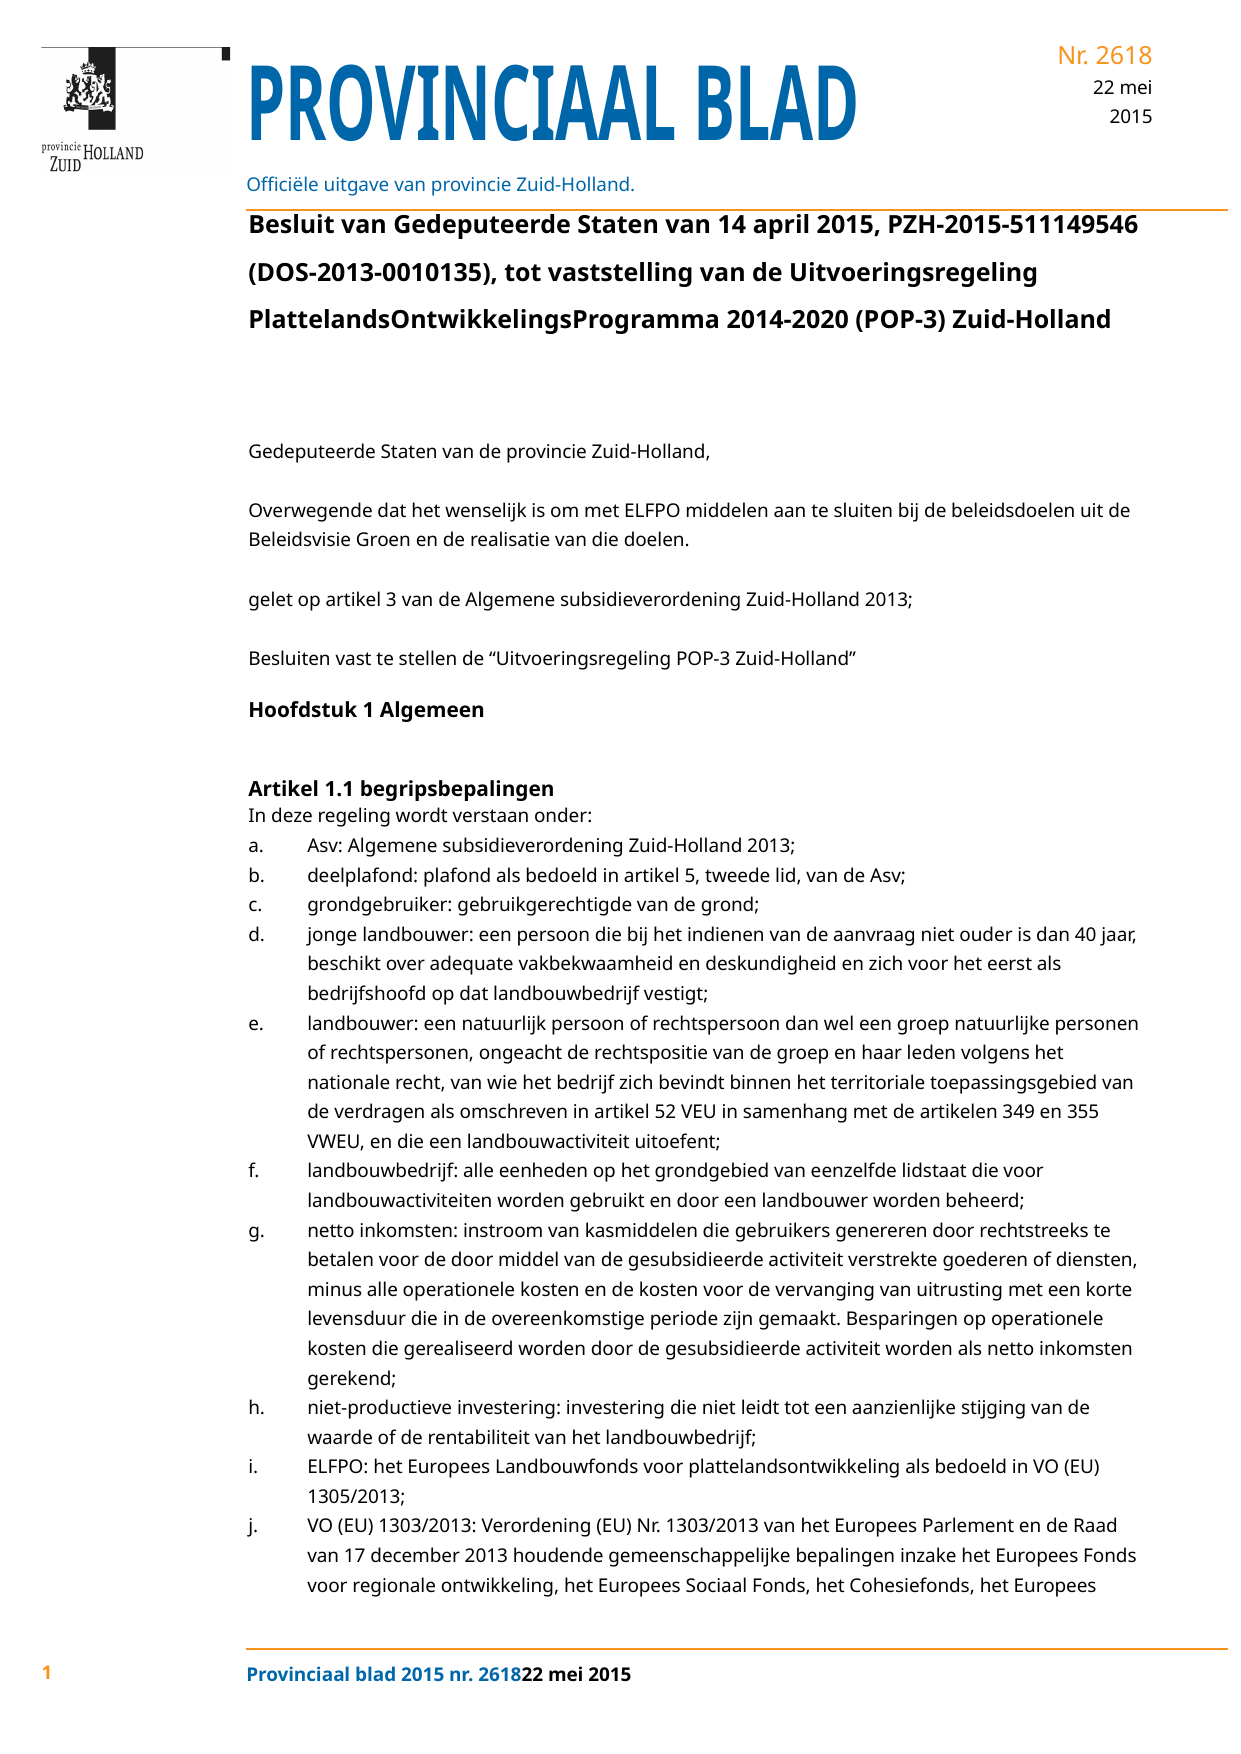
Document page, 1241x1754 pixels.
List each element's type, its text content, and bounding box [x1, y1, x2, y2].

text Hoofdstuk 1 Algemeen [248, 695, 1152, 724]
picture [41, 47, 231, 172]
text Gedeputeerde Staten van de provincie Zuid-Holland, [248, 438, 1152, 463]
list Asv: Algemene subsidieverordening Zuid-Holland 2013; [248, 832, 1152, 858]
list jonge landbouwer: een persoon die bij het indienen van de aanvraag niet ouder is dan 40 jaar, beschikt over adequate vakbekwaamheid en deskundigheid en zich voor het eerst als bedrijfshoofd op dat landbouwbedrijf vestigt; [248, 921, 1152, 1006]
text Overwegende dat het wenselijk is om met ELFPO middelen aan te sluiten bij de beleidsdoelen uit de Beleidsvisie Groen en de realisatie van die doelen. [248, 497, 1152, 552]
list netto inkomsten: instroom van kasmiddelen die gebruikers genereren door rechtstreeks te betalen voor de door middel van de gesubsidieerde activiteit verstrekte goederen of diensten, minus alle operationele kosten en de kosten voor de vervanging van uitrusting met een korte levensduur die in de overeenkomstige periode zijn gemaakt. Besparingen op operationele kosten die gerealiseerd worden door de gesubsidieerde activiteit worden als netto inkomsten gerekend; [248, 1217, 1152, 1390]
text Artikel 1.1 begripsbepalingen [248, 774, 1152, 803]
list ELFPO: het Europees Landbouwfonds voor plattelandsontwikkeling als bedoeld in VO (EU) 1305/2013; [248, 1453, 1152, 1509]
text Besluit van Gedeputeerde Staten van 14 april 2015, PZH-2015-511149546 (DOS-2013-0010135), tot vaststelling van de Uitvoeringsregeling PlattelandsOntwikkelingsProgramma 2014-2020 (POP-3) Zuid-Holland [248, 211, 1152, 336]
text In deze regeling wordt verstaan onder: [248, 803, 1152, 828]
list VO (EU) 1303/2013: Verordening (EU) Nr. 1303/2013 van het Europees Parlement en de Raad van 17 december 2013 houdende gemeenschappelijke bepalingen inzake het Europees Fonds voor regionale ontwikkeling, het Europees Sociaal Fonds, het Cohesiefonds, het Europees [248, 1513, 1152, 1597]
list landbouwer: een natuurlijk persoon of rechtspersoon dan wel een groep natuurlijke personen of rechtspersonen, ongeacht de rechtspositie van de groep en haar leden volgens het nationale recht, van wie het bedrijf zich bevindt binnen het territoriale toepassingsgebied van de verdragen als omschreven in artikel 52 VEU in samenhang met de artikelen 349 en 355 VWEU, en die een landbouwactiviteit uitoefent; [248, 1010, 1152, 1154]
list grondgebruiker: gebruikgerechtigde van de grond; [248, 891, 1152, 917]
list niet-productieve investering: investering die niet leidt tot een aanzienlijke stijging van de waarde of de rentabiliteit van het landbouwbedrijf; [248, 1394, 1152, 1449]
text Besluiten vast te stellen de “Uitvoeringsregeling POP-3 Zuid-Holland” [248, 645, 1152, 671]
list deelplafond: plafond als bedoeld in artikel 5, tweede lid, van de Asv; [248, 862, 1152, 887]
text gelet op artikel 3 van de Algemene subsidieverordening Zuid-Holland 2013; [248, 586, 1152, 611]
list landbouwbedrijf: alle eenheden op het grondgebied van eenzelfde lidstaat die voor landbouwactiviteiten worden gebruikt en door een landbouwer worden beheerd; [248, 1158, 1152, 1213]
